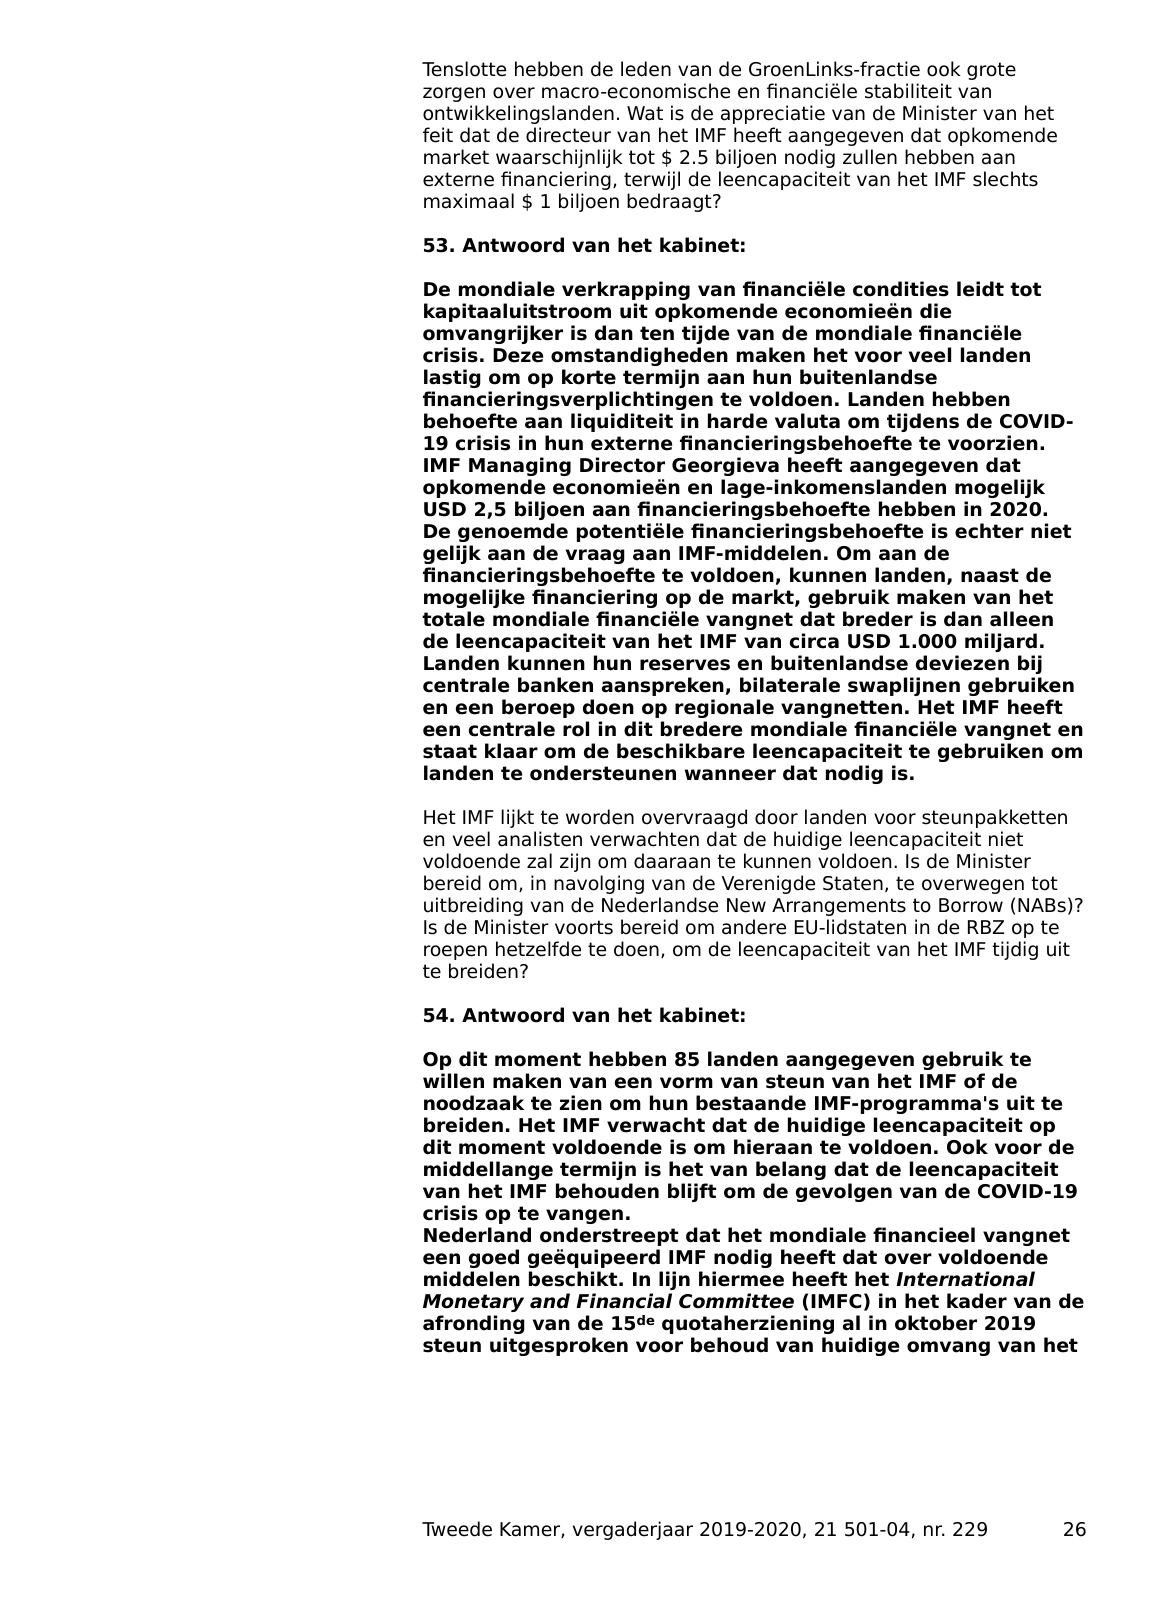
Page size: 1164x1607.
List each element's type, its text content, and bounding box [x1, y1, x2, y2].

text Tenslotte hebben de leden van de GroenLinks-fractie ook grote zorgen over macro-economische en financiële stabiliteit van ontwikkelingslanden. Wat is de appreciatie van de Minister van het feit dat de directeur van het IMF heeft aangegeven dat opkomende market waarschijnlijk tot $ 2.5 biljoen nodig zullen hebben aan externe financiering, terwijl de leencapaciteit van het IMF slechts maximaal $ 1 biljoen bedraagt? [422, 59, 1087, 213]
text De genoemde potentiële financieringsbehoefte is echter niet gelijk aan de vraag aan IMF-middelen. Om aan de financieringsbehoefte te voldoen, kunnen landen, naast de mogelijke financiering op de markt, gebruik maken van het totale mondiale financiële vangnet dat breder is dan alleen de leencapaciteit van het IMF van circa USD 1.000 miljard. Landen kunnen hun reserves en buitenlandse deviezen bij centrale banken aanspreken, bilaterale swaplijnen gebruiken en een beroep doen op regionale vangnetten. Het IMF heeft een centrale rol in dit bredere mondiale financiële vangnet en staat klaar om de beschikbare leencapaciteit te gebruiken om landen te ondersteunen wanneer dat nodig is. [422, 521, 1087, 785]
text 53. Antwoord van het kabinet: [422, 235, 1087, 257]
text 54. Antwoord van het kabinet: [422, 1005, 1087, 1027]
text Het IMF lijkt te worden overvraagd door landen voor steunpakketten en veel analisten verwachten dat de huidige leencapaciteit niet voldoende zal zijn om daaraan te kunnen voldoen. Is de Minister bereid om, in navolging van de Verenigde Staten, te overwegen tot uitbreiding van de Nederlandse New Arrangements to Borrow (NABs)? Is de Minister voorts bereid om andere EU-lidstaten in de RBZ op te roepen hetzelfde te doen, om de leencapaciteit van het IMF tijdig uit te breiden? [422, 807, 1087, 983]
text De mondiale verkrapping van financiële condities leidt tot kapitaaluitstroom uit opkomende economieën die omvangrijker is dan ten tijde van de mondiale financiële crisis. Deze omstandigheden maken het voor veel landen lastig om op korte termijn aan hun buitenlandse financieringsverplichtingen te voldoen. Landen hebben behoefte aan liquiditeit in harde valuta om tijdens de COVID-19 crisis in hun externe financieringsbehoefte te voorzien. IMF Managing Director Georgieva heeft aangegeven dat opkomende economieën en lage-inkomenslanden mogelijk USD 2,5 biljoen aan financieringsbehoefte hebben in 2020. [422, 279, 1087, 521]
text Op dit moment hebben 85 landen aangegeven gebruik te willen maken van een vorm van steun van het IMF of de noodzaak te zien om hun bestaande IMF-programma's uit te breiden. Het IMF verwacht dat de huidige leencapaciteit op dit moment voldoende is om hieraan te voldoen. Ook voor de middellange termijn is het van belang dat de leencapaciteit van het IMF behouden blijft om de gevolgen van de COVID-19 crisis op te vangen. [422, 1049, 1087, 1225]
text Nederland onderstreept dat het mondiale financieel vangnet een goed geëquipeerd IMF nodig heeft dat over voldoende middelen beschikt. In lijn hiermee heeft het International Monetary and Financial Committee (IMFC) in het kader van de afronding van de 15de quotaherziening al in oktober 2019 steun uitgesproken voor behoud van huidige omvang van het [422, 1225, 1087, 1357]
